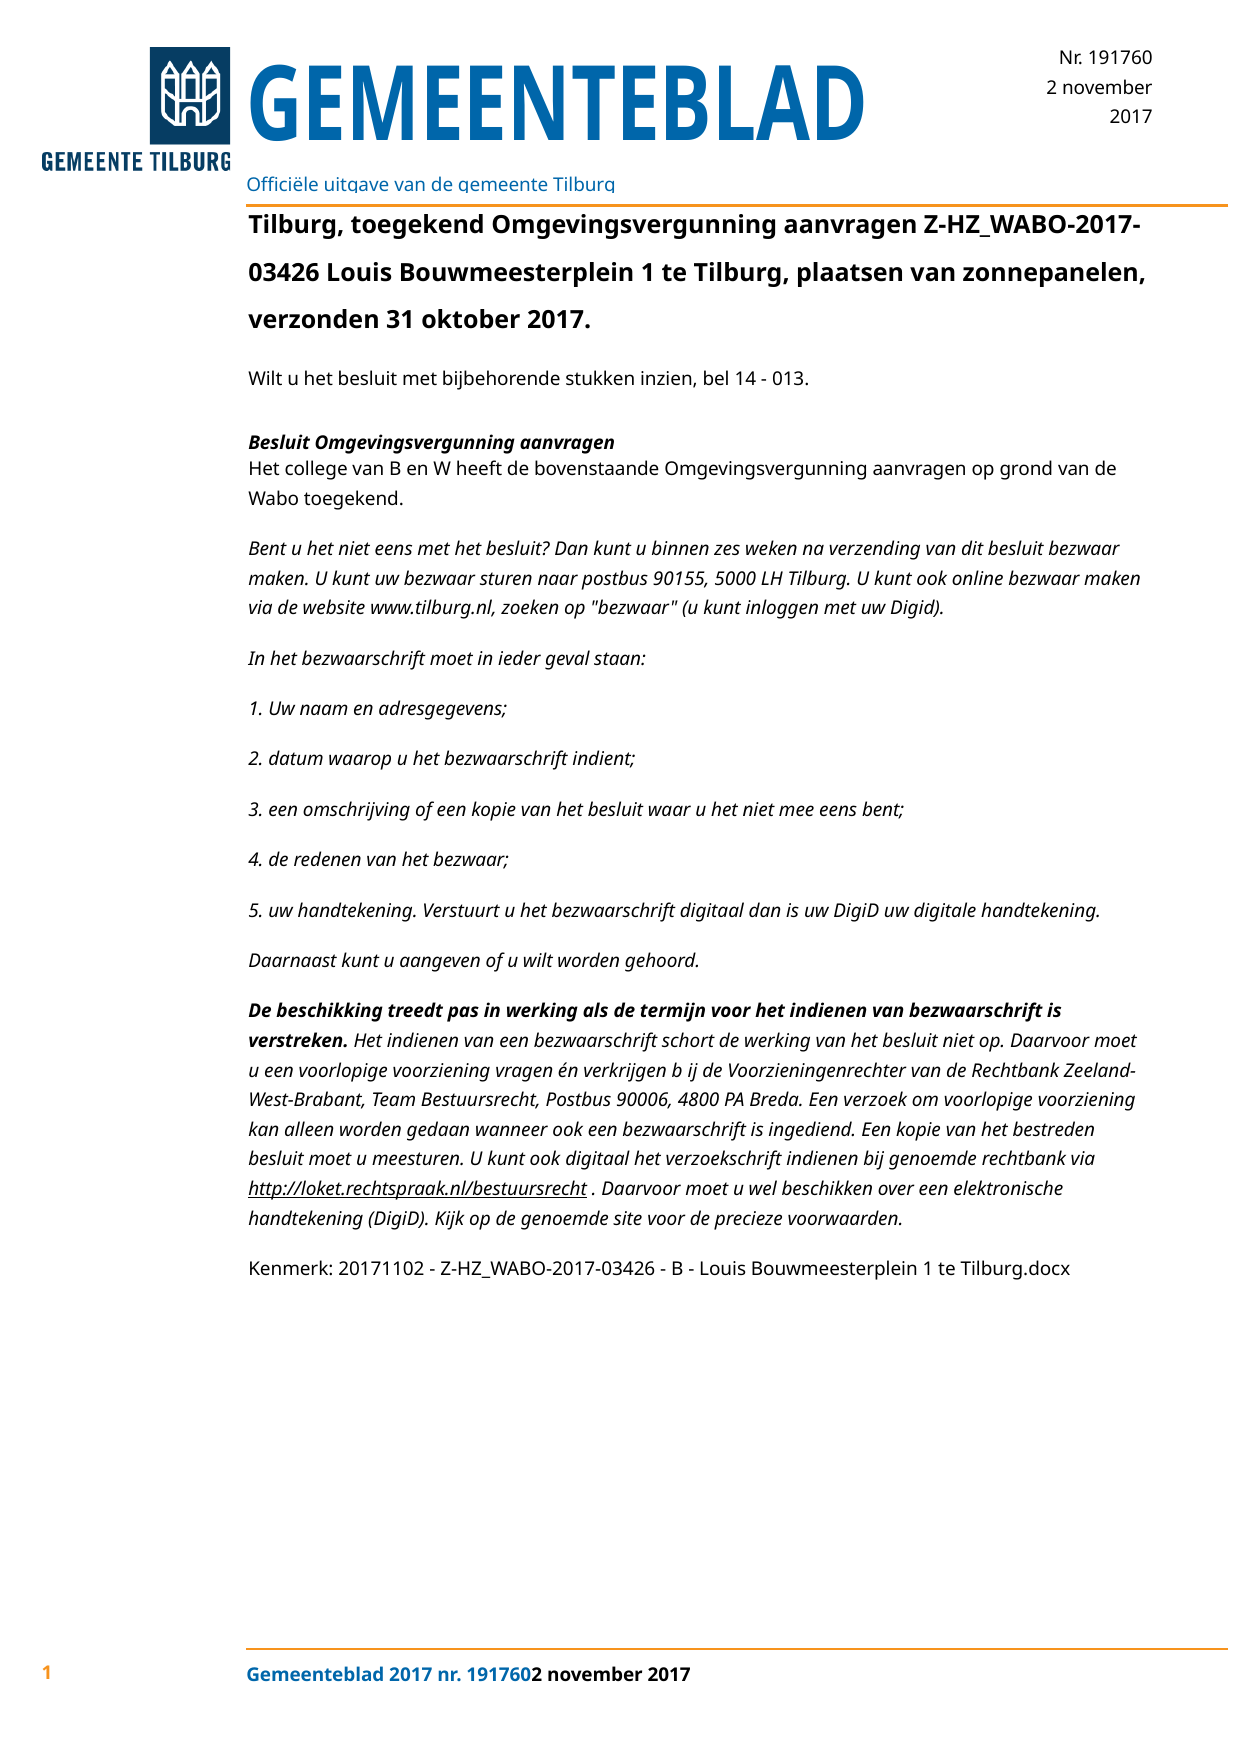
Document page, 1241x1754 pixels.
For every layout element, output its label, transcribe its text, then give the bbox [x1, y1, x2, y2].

text Het college van B en W heeft de bovenstaande Omgevingsvergunning aanvragen op grond van de Wabo toegekend. [248, 455, 1152, 511]
text Wilt u het besluit met bijbehorende stukken inzien, bel 14 - 013. [248, 366, 1152, 391]
text 5. uw handtekening. Verstuurt u het bezwaarschrift digitaal dan is uw DigiD uw digitale handtekening. [248, 897, 1152, 923]
text Bent u het niet eens met het besluit? Dan kunt u binnen zes weken na verzending van dit besluit bezwaar maken. U kunt uw bezwaar sturen naar postbus 90155, 5000 LH Tilburg. U kunt ook online bezwaar maken via de website www.tilburg.nl, zoeken op "bezwaar" (u kunt inloggen met uw Digid). [248, 535, 1152, 620]
text 2. datum waarop u het bezwaarschrift indient; [248, 746, 1152, 771]
text Tilburg, toegekend Omgevingsvergunning aanvragen Z-HZ_WABO-2017-03426 Louis Bouwmeesterplein 1 te Tilburg, plaatsen van zonnepanelen, verzonden 31 oktober 2017. [248, 207, 1152, 336]
text Kenmerk: 20171102 - Z-HZ_WABO-2017-03426 - B - Louis Bouwmeesterplein 1 te Tilburg.docx [248, 1255, 1152, 1281]
text De beschikking treedt pas in werking als de termijn voor het indienen van bezwaarschrift is verstreken. Het indienen van een bezwaarschrift schort de werking van het besluit niet op. Daarvoor moet u een voorlopige voorziening vragen én verkrijgen b ij de Voorzieningenrechter van de Rechtbank Zeeland-West-Brabant, Team Bestuursrecht, Postbus 90006, 4800 PA Breda. Een verzoek om voorlopige voorziening kan alleen worden gedaan wanneer ook een bezwaarschrift is ingediend. Een kopie van het bestreden besluit moet u meesturen. U kunt ook digitaal het verzoekschrift indienen bij genoemde rechtbank via http://loket.rechtspraak.nl/bestuursrecht . Daarvoor moet u wel beschikken over een elektronische handtekening (DigiD). Kijk op de genoemde site voor de precieze voorwaarden. [248, 998, 1152, 1231]
text 4. de redenen van het bezwaar; [248, 846, 1152, 872]
text Besluit Omgevingsvergunning aanvragen [248, 429, 1152, 455]
text 3. een omschrijving of een kopie van het besluit waar u het niet mee eens bent; [248, 796, 1152, 822]
text 1. Uw naam en adresgegevens; [248, 695, 1152, 721]
text In het bezwaarschrift moet in ieder geval staan: [248, 645, 1152, 671]
text Daarnaast kunt u aangeven of u wilt worden gehoord. [248, 947, 1152, 973]
picture [41, 47, 231, 172]
